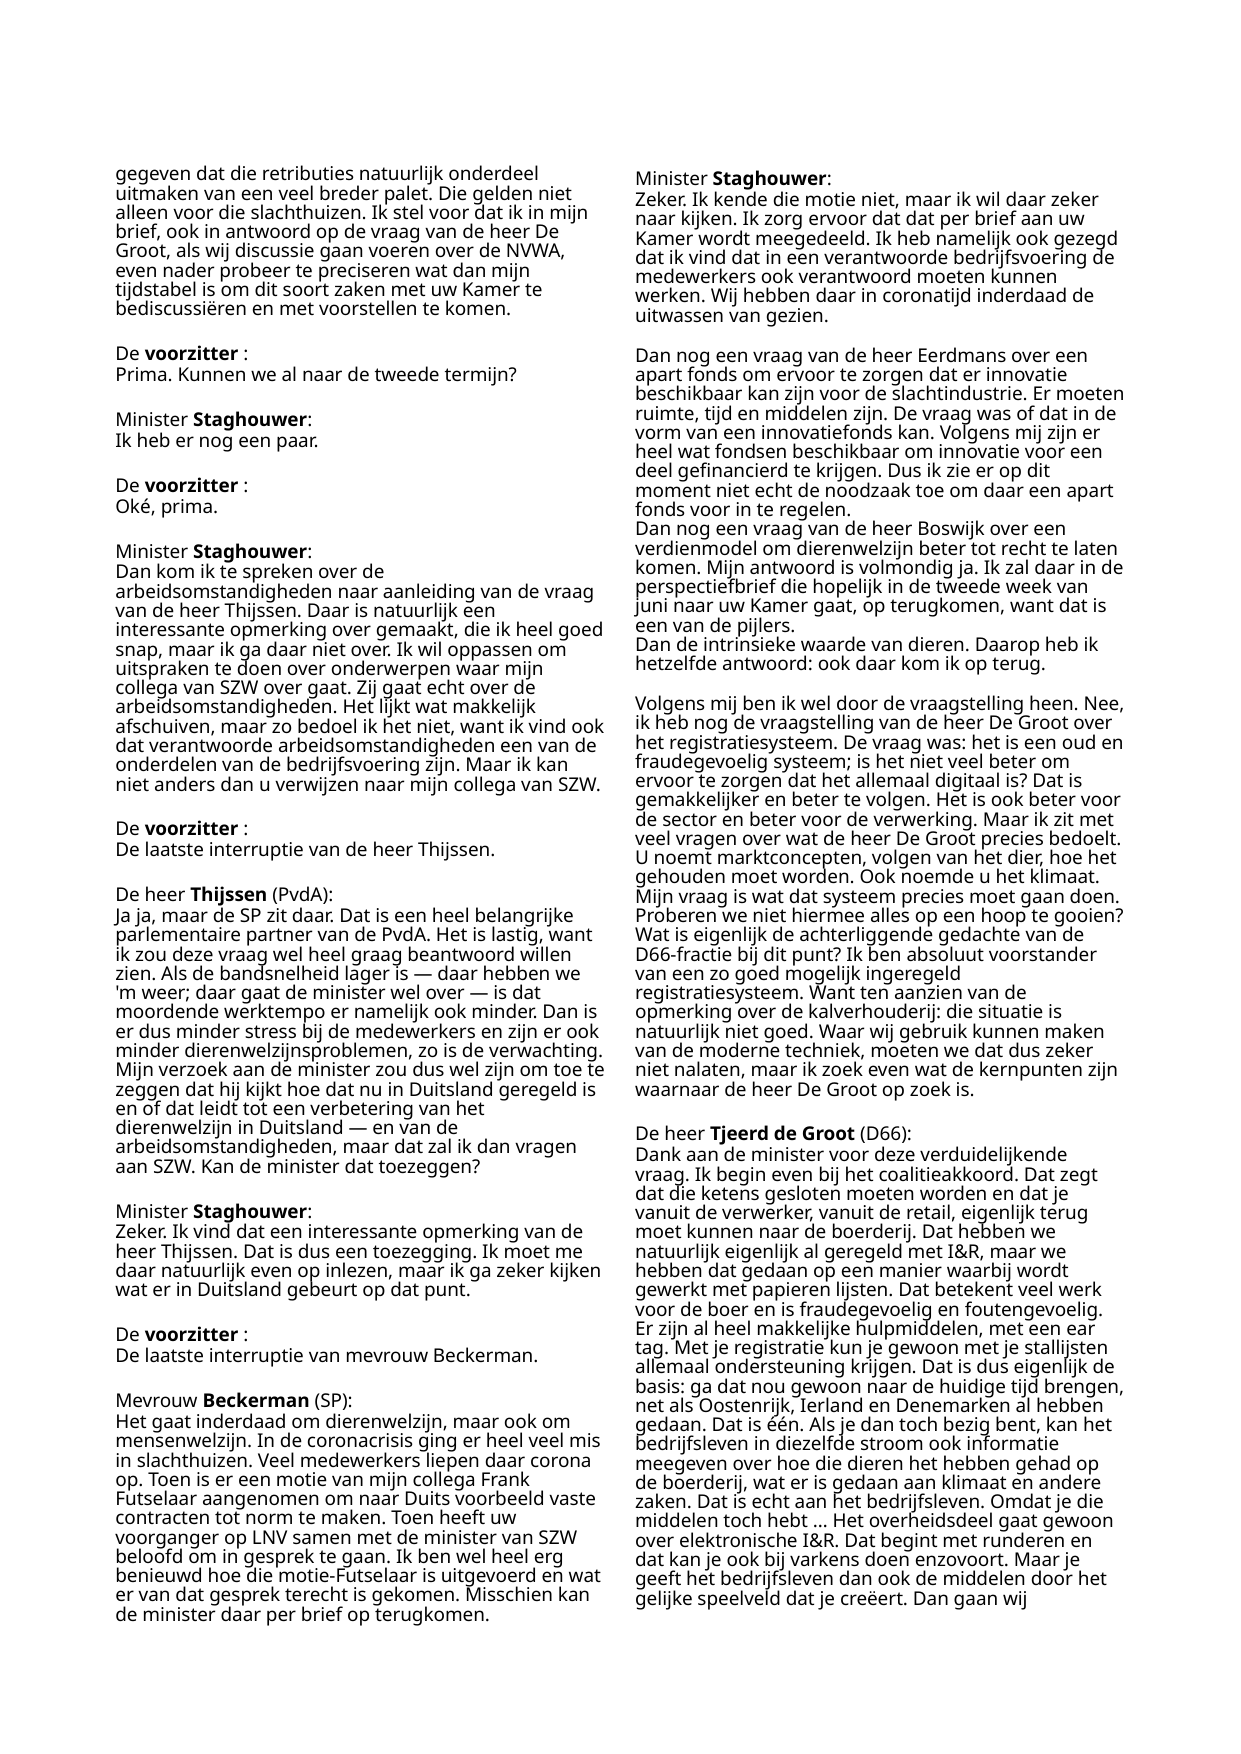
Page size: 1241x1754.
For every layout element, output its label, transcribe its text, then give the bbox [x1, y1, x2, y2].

text De voorzitter : [115, 1321, 605, 1347]
text Dan de intrinsieke waarde van dieren. Daarop heb ik hetzelfde antwoord: ook daar kom ik op terug. [635, 636, 1125, 674]
text Dan nog een vraag van de heer Eerdmans over een apart fonds om ervoor te zorgen dat er innovatie beschikbaar kan zijn voor de slachtindustrie. Er moeten ruimte, tijd en middelen zijn. De vraag was of dat in de vorm van een innovatiefonds kan. Volgens mij zijn er heel wat fondsen beschikbaar om innovatie voor een deel gefinancierd te krijgen. Dus ik zie er op dit moment niet echt de noodzaak toe om daar een apart fonds voor in te regelen. [635, 347, 1125, 520]
text Minister Staghouwer: [635, 165, 1125, 191]
text De laatste interruptie van de heer Thijssen. [115, 841, 605, 861]
text Minister Staghouwer: [115, 406, 605, 432]
text Het gaat inderdaad om dierenwelzijn, maar ook om mensenwelzijn. In de coronacrisis ging er heel veel mis in slachthuizen. Veel medewerkers liepen daar corona op. Toen is er een motie van mijn collega Frank Futselaar aangenomen om naar Duits voorbeeld vaste contracten tot norm te maken. Toen heeft uw voorganger op LNV samen met de minister van SZW beloofd om in gesprek te gaan. Ik ben wel heel erg benieuwd hoe die motie-Futselaar is uitgevoerd en wat er van dat gesprek terecht is gekomen. Misschien kan de minister daar per brief op terugkomen. [115, 1413, 605, 1625]
text Zeker. Ik kende die motie niet, maar ik wil daar zeker naar kijken. Ik zorg ervoor dat dat per brief aan uw Kamer wordt meegedeeld. Ik heb namelijk ook gezegd dat ik vind dat in een verantwoorde bedrijfsvoering de medewerkers ook verantwoord moeten kunnen werken. Wij hebben daar in coronatijd inderdaad de uitwassen van gezien. [635, 191, 1125, 326]
text gegeven dat die retributies natuurlijk onderdeel uitmaken van een veel breder palet. Die gelden niet alleen voor die slachthuizen. Ik stel voor dat ik in mijn brief, ook in antwoord op de vraag van de heer De Groot, als wij discussie gaan voeren over de NVWA, even nader probeer te preciseren wat dan mijn tijdstabel is om dit soort zaken met uw Kamer te bediscussiëren en met voorstellen te komen. [115, 165, 605, 319]
text Mevrouw Beckerman (SP): [115, 1387, 605, 1413]
text Dan kom ik te spreken over de arbeidsomstandigheden naar aanleiding van de vraag van de heer Thijssen. Daar is natuurlijk een interessante opmerking over gemaakt, die ik heel goed snap, maar ik ga daar niet over. Ik wil oppassen om uitspraken te doen over onderwerpen waar mijn collega van SZW over gaat. Zij gaat echt over de arbeidsomstandigheden. Het lijkt wat makkelijk afschuiven, maar zo bedoel ik het niet, want ik vind ook dat verantwoorde arbeidsomstandigheden een van de onderdelen van de bedrijfsvoering zijn. Maar ik kan niet anders dan u verwijzen naar mijn collega van SZW. [115, 563, 605, 795]
text Oké, prima. [115, 498, 605, 517]
text Minister Staghouwer: [115, 1198, 605, 1223]
text Minister Staghouwer: [115, 538, 605, 563]
text Dank aan de minister voor deze verduidelijkende vraag. Ik begin even bij het coalitieakkoord. Dat zegt dat die ketens gesloten moeten worden en dat je vanuit de verwerker, vanuit de retail, eigenlijk terug moet kunnen naar de boerderij. Dat hebben we natuurlijk eigenlijk al geregeld met I&R, maar we hebben dat gedaan op een manier waarbij wordt gewerkt met papieren lijsten. Dat betekent veel werk voor de boer en is fraudegevoelig en foutengevoelig. Er zijn al heel makkelijke hulpmiddelen, met een ear tag. Met je registratie kun je gewoon met je stallijsten allemaal ondersteuning krijgen. Dat is dus eigenlijk de basis: ga dat nou gewoon naar de huidige tijd brengen, net als Oostenrijk, Ierland en Denemarken al hebben gedaan. Dat is één. Als je dan toch bezig bent, kan het bedrijfsleven in diezelfde stroom ook informatie meegeven over hoe die dieren het hebben gehad op de boerderij, wat er is gedaan aan klimaat en andere zaken. Dat is echt aan het bedrijfsleven. Omdat je die middelen toch hebt … Het overheidsdeel gaat gewoon over elektronische I&R. Dat begint met runderen en dat kan je ook bij varkens doen enzovoort. Maar je geeft het bedrijfsleven dan ook de middelen door het gelijke speelveld dat je creëert. Dan gaan wij [635, 1146, 1125, 1609]
text De heer Tjeerd de Groot (D66): [635, 1121, 1125, 1146]
text De heer Thijssen (PvdA): [115, 881, 605, 907]
text Zeker. Ik vind dat een interessante opmerking van de heer Thijssen. Dat is dus een toezegging. Ik moet me daar natuurlijk even op inlezen, maar ik ga zeker kijken wat er in Duitsland gebeurt op dat punt. [115, 1223, 605, 1301]
text Dan nog een vraag van de heer Boswijk over een verdienmodel om dierenwelzijn beter tot recht te laten komen. Mijn antwoord is volmondig ja. Ik zal daar in de perspectiefbrief die hopelijk in de tweede week van juni naar uw Kamer gaat, op terugkomen, want dat is een van de pijlers. [635, 520, 1125, 636]
text De voorzitter : [115, 340, 605, 366]
text Ja ja, maar de SP zit daar. Dat is een heel belangrijke parlementaire partner van de PvdA. Het is lastig, want ik zou deze vraag wel heel graag beantwoord willen zien. Als de bandsnelheid lager is — daar hebben we 'm weer; daar gaat de minister wel over — is dat moordende werktempo er namelijk ook minder. Dan is er dus minder stress bij de medewerkers en zijn er ook minder dierenwelzijnsproblemen, zo is de verwachting. Mijn verzoek aan de minister zou dus wel zijn om toe te zeggen dat hij kijkt hoe dat nu in Duitsland geregeld is en of dat leidt tot een verbetering van het dierenwelzijn in Duitsland — en van de arbeidsomstandigheden, maar dat zal ik dan vragen aan SZW. Kan de minister dat toezeggen? [115, 907, 605, 1177]
text De laatste interruptie van mevrouw Beckerman. [115, 1347, 605, 1366]
text De voorzitter : [115, 816, 605, 841]
text Ik heb er nog een paar. [115, 432, 605, 451]
text Volgens mij ben ik wel door de vraagstelling heen. Nee, ik heb nog de vraagstelling van de heer De Groot over het registratiesysteem. De vraag was: het is een oud en fraudegevoelig systeem; is het niet veel beter om ervoor te zorgen dat het allemaal digitaal is? Dat is gemakkelijker en beter te volgen. Het is ook beter voor de sector en beter voor de verwerking. Maar ik zit met veel vragen over wat de heer De Groot precies bedoelt. U noemt marktconcepten, volgen van het dier, hoe het gehouden moet worden. Ook noemde u het klimaat. Mijn vraag is wat dat systeem precies moet gaan doen. Proberen we niet hiermee alles op een hoop te gooien? Wat is eigenlijk de achterliggende gedachte van de D66-fractie bij dit punt? Ik ben absoluut voorstander van een zo goed mogelijk ingeregeld registratiesysteem. Want ten aanzien van de opmerking over de kalverhouderij: die situatie is natuurlijk niet goed. Waar wij gebruik kunnen maken van de moderne techniek, moeten we dat dus zeker niet nalaten, maar ik zoek even wat de kernpunten zijn waarnaar de heer De Groot op zoek is. [635, 695, 1125, 1100]
text De voorzitter : [115, 472, 605, 498]
text Prima. Kunnen we al naar de tweede termijn? [115, 366, 605, 385]
